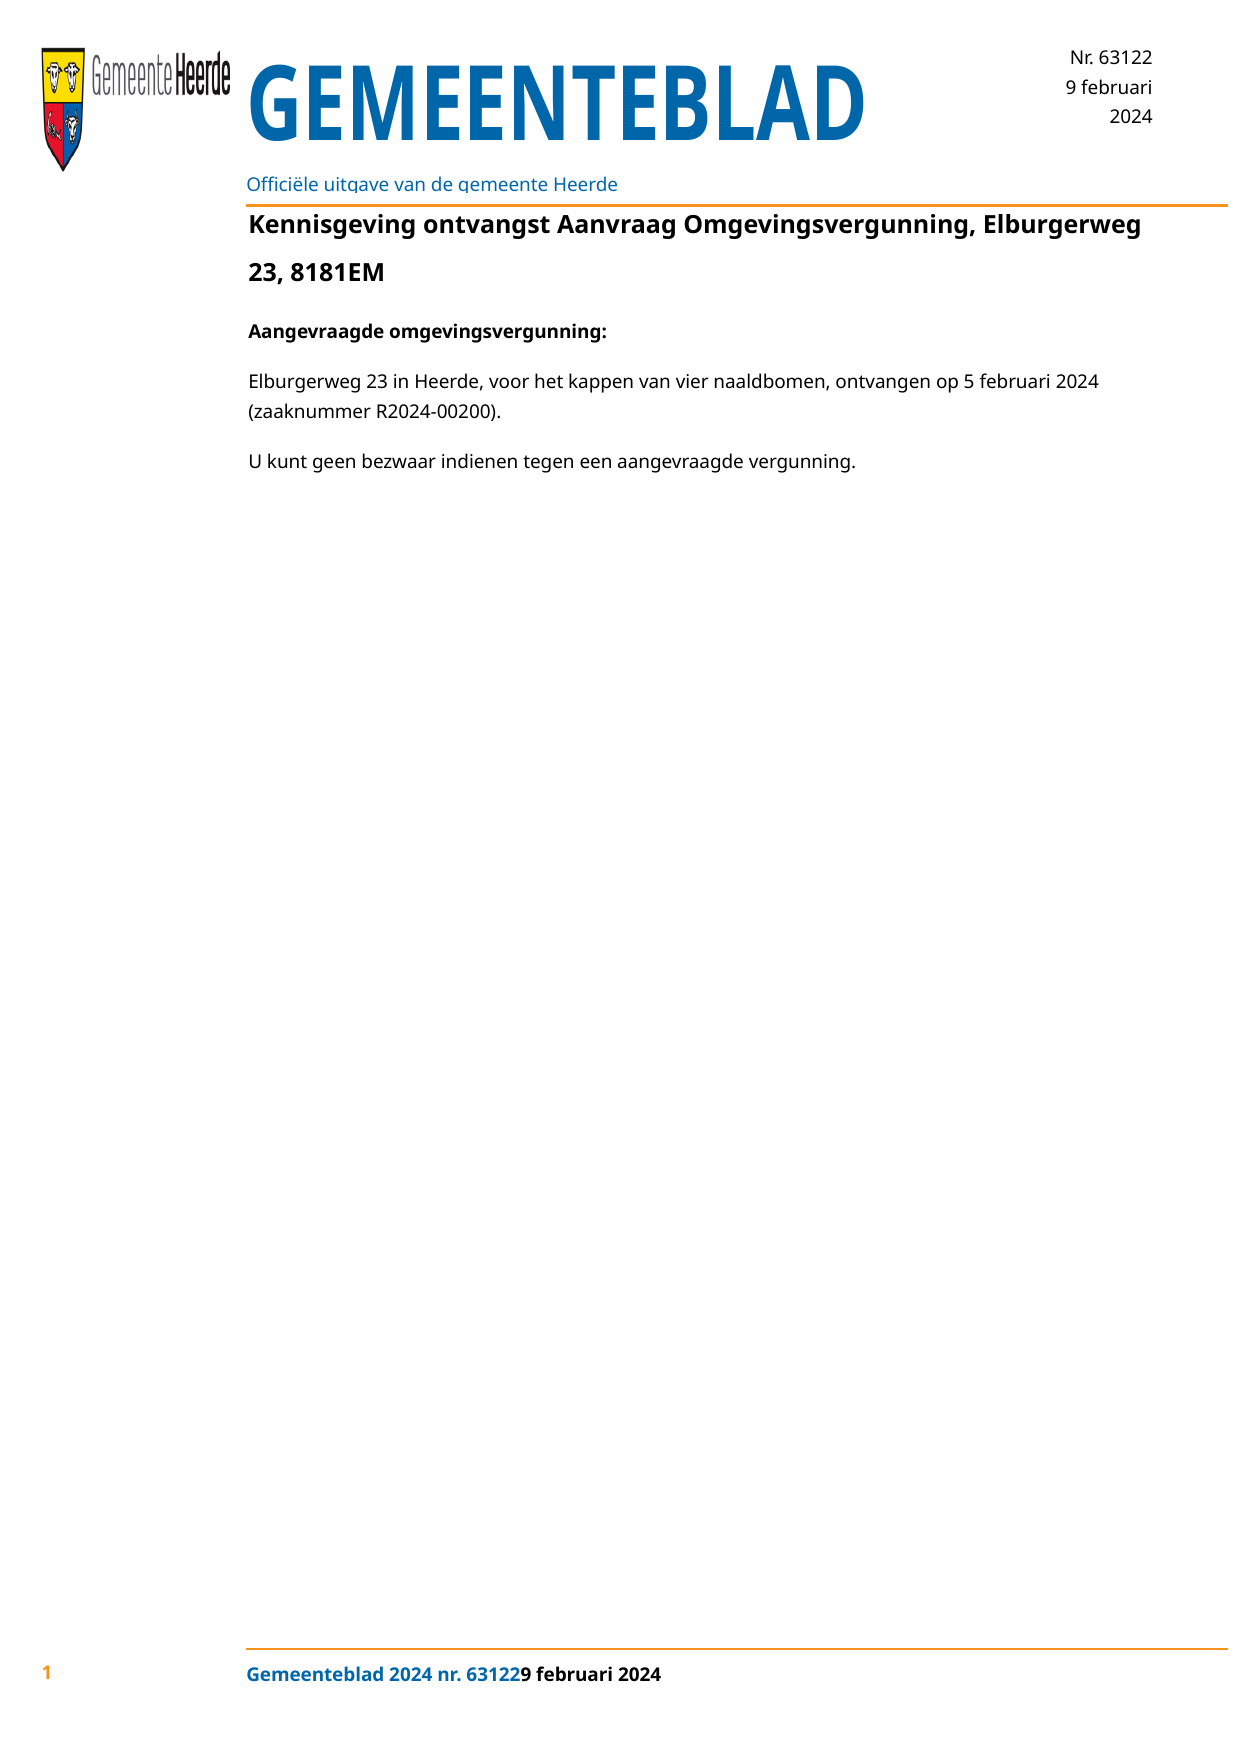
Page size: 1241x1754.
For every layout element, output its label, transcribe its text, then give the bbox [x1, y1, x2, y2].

text Elburgerweg 23 in Heerde, voor het kappen van vier naaldbomen, ontvangen op 5 februari 2024 (zaaknummer R2024-00200). [248, 368, 1152, 424]
text Aangevraagde omgevingsvergunning: [248, 318, 1152, 344]
picture [41, 47, 231, 172]
text U kunt geen bezwaar indienen tegen een aangevraagde vergunning. [248, 448, 1152, 474]
text Kennisgeving ontvangst Aanvraag Omgevingsvergunning, Elburgerweg 23, 8181EM [248, 207, 1152, 288]
